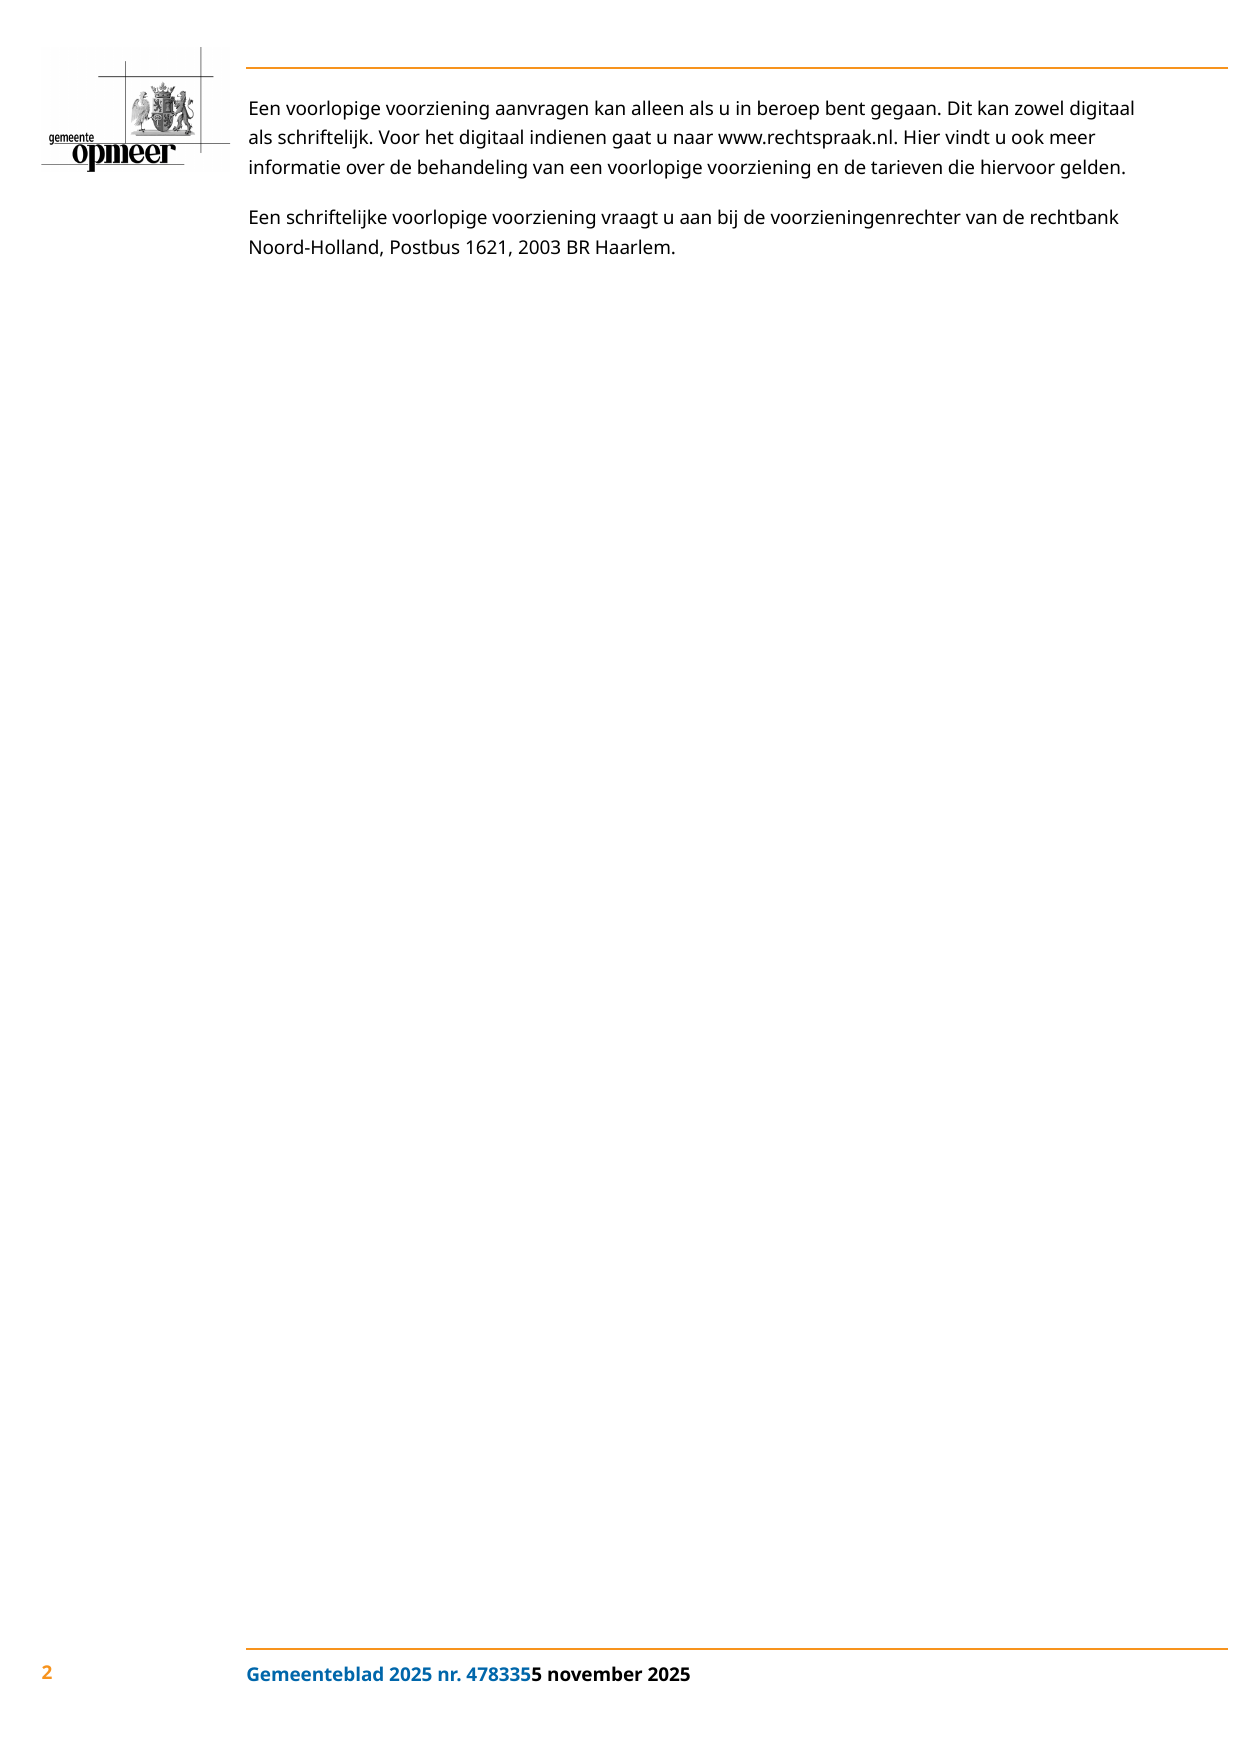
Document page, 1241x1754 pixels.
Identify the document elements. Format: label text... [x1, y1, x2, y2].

text Een voorlopige voorziening aanvragen kan alleen als u in beroep bent gegaan. Dit kan zowel digitaal als schriftelijk. Voor het digitaal indienen gaat u naar www.rechtspraak.nl. Hier vindt u ook meer informatie over de behandeling van een voorlopige voorziening en de tarieven die hiervoor gelden. [248, 95, 1152, 180]
picture [41, 47, 231, 172]
text Een schriftelijke voorlopige voorziening vraagt u aan bij de voorzieningenrechter van de rechtbank Noord-Holland, Postbus 1621, 2003 BR Haarlem. [248, 204, 1152, 260]
